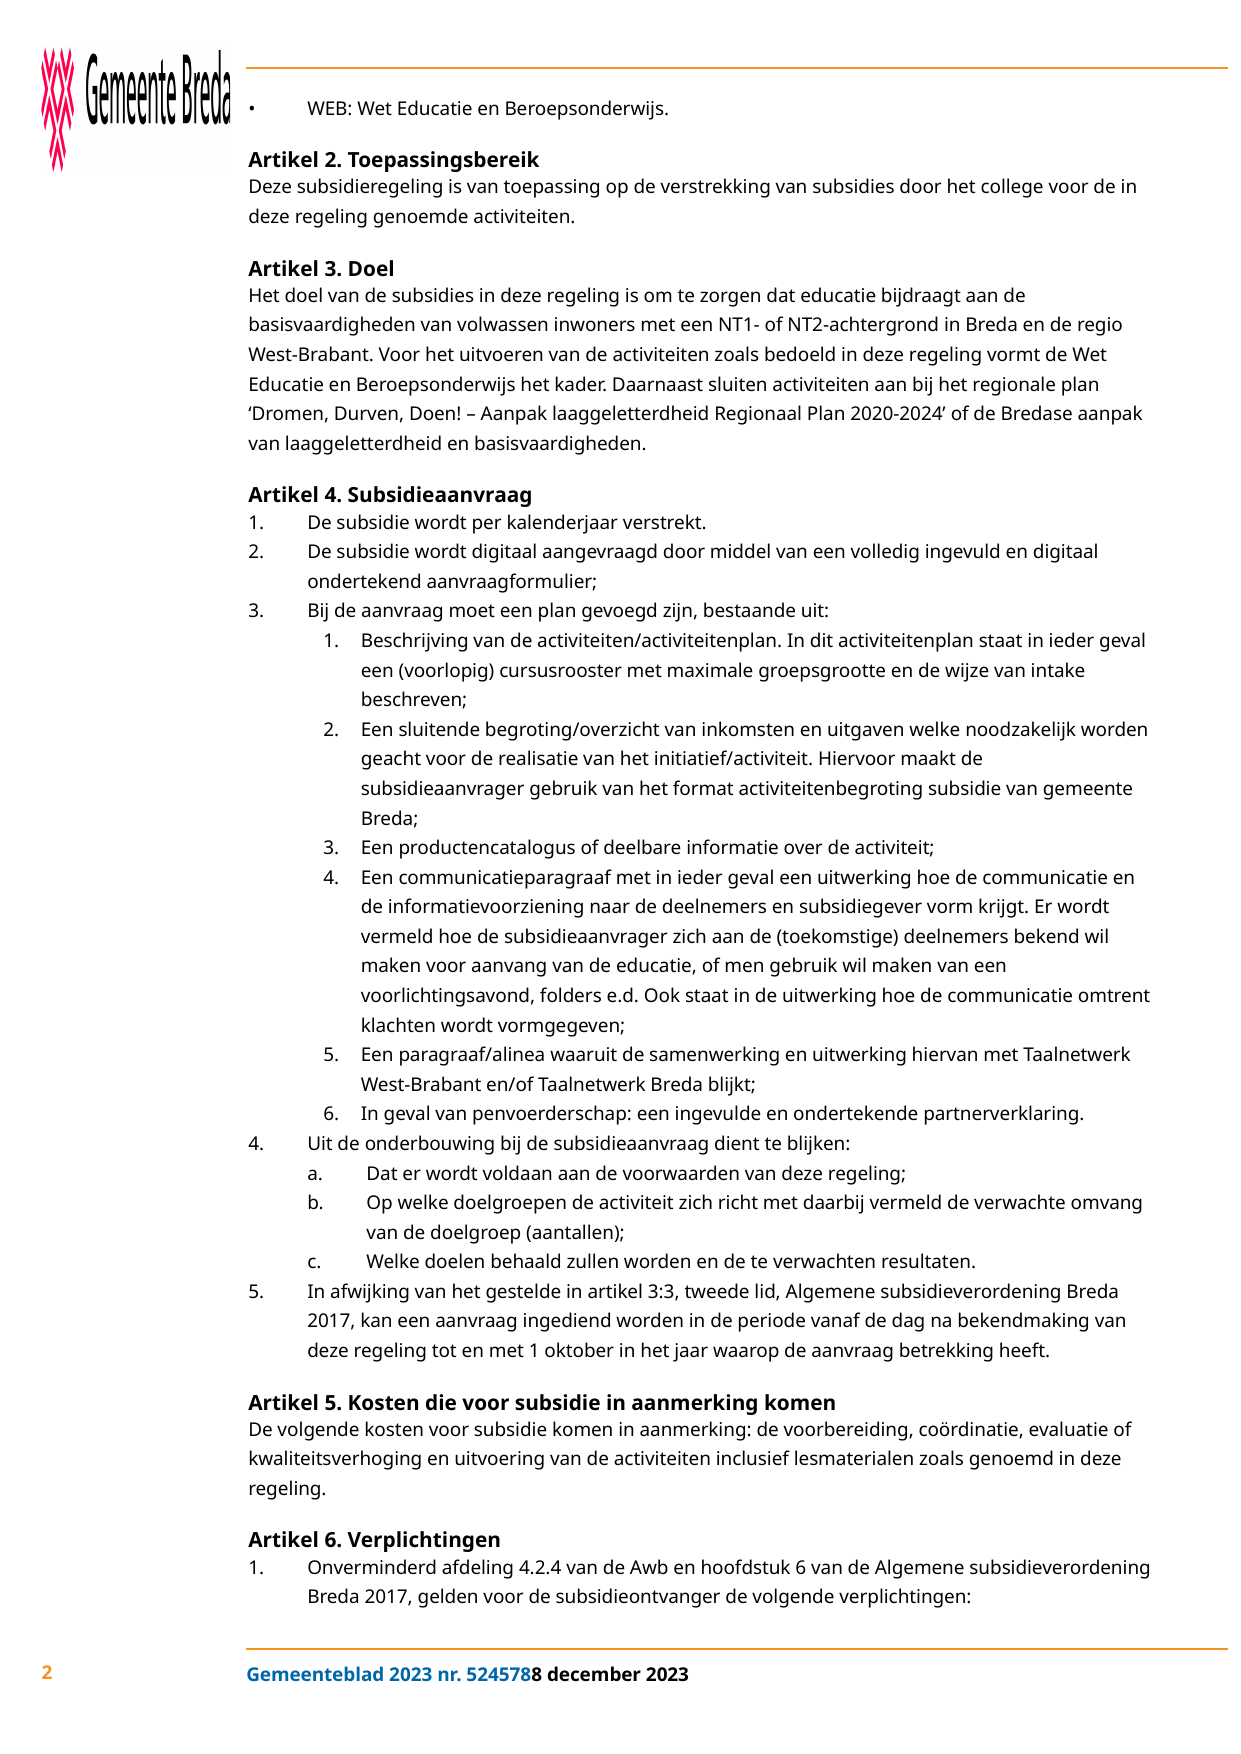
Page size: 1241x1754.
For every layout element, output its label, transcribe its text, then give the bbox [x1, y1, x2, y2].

list Een paragraaf/alinea waaruit de samenwerking en uitwerking hiervan met Taalnetwerk West-Brabant en/of Taalnetwerk Breda blijkt; [323, 1041, 1152, 1097]
list Een productencatalogus of deelbare informatie over de activiteit; [323, 834, 1152, 860]
picture [41, 47, 231, 172]
list Onverminderd afdeling 4.2.4 van de Awb en hoofdstuk 6 van de Algemene subsidieverordening Breda 2017, gelden voor de subsidieontvanger de volgende verplichtingen: [248, 1554, 1152, 1609]
text Artikel 4. Subsidieaanvraag [248, 480, 1152, 509]
list De subsidie wordt digitaal aangevraagd door middel van een volledig ingevuld en digitaal ondertekend aanvraagformulier; [248, 538, 1152, 594]
list Dat er wordt voldaan aan de voorwaarden van deze regeling; [307, 1160, 1152, 1185]
list In afwijking van het gestelde in artikel 3:3, tweede lid, Algemene subsidieverordening Breda 2017, kan een aanvraag ingediend worden in de periode vanaf de dag na bekendmaking van deze regeling tot en met 1 oktober in het jaar waarop de aanvraag betrekking heeft. [248, 1278, 1152, 1363]
text Artikel 2. Toepassingsbereik [248, 145, 1152, 174]
list In geval van penvoerderschap: een ingevulde en ondertekende partnerverklaring. [323, 1101, 1152, 1126]
list WEB: Wet Educatie en Beroepsonderwijs. [248, 95, 1152, 121]
text Artikel 3. Doel [248, 254, 1152, 282]
list Uit de onderbouwing bij de subsidieaanvraag dient te blijken: [248, 1130, 1152, 1156]
list Op welke doelgroepen de activiteit zich richt met daarbij vermeld de verwachte omvang van de doelgroep (aantallen); [307, 1189, 1152, 1244]
text Deze subsidieregeling is van toepassing op de verstrekking van subsidies door het college voor de in deze regeling genoemde activiteiten. [248, 174, 1152, 229]
list Welke doelen behaald zullen worden en de te verwachten resultaten. [307, 1248, 1152, 1274]
list Een sluitende begroting/overzicht van inkomsten en uitgaven welke noodzakelijk worden geacht voor de realisatie van het initiatief/activiteit. Hiervoor maakt de subsidieaanvrager gebruik van het format activiteitenbegroting subsidie van gemeente Breda; [323, 716, 1152, 830]
text Artikel 6. Verplichtingen [248, 1526, 1152, 1554]
list Bij de aanvraag moet een plan gevoegd zijn, bestaande uit: [248, 598, 1152, 623]
list De subsidie wordt per kalenderjaar verstrekt. [248, 509, 1152, 534]
text Het doel van de subsidies in deze regeling is om te zorgen dat educatie bijdraagt aan de basisvaardigheden van volwassen inwoners met een NT1- of NT2-achtergrond in Breda en de regio West-Brabant. Voor het uitvoeren van de activiteiten zoals bedoeld in deze regeling vormt de Wet Educatie en Beroepsonderwijs het kader. Daarnaast sluiten activiteiten aan bij het regionale plan ‘Dromen, Durven, Doen! – Aanpak laaggeletterdheid Regionaal Plan 2020-2024’ of de Bredase aanpak van laaggeletterdheid en basisvaardigheden. [248, 282, 1152, 456]
list Een communicatieparagraaf met in ieder geval een uitwerking hoe de communicatie en de informatievoorziening naar de deelnemers en subsidiegever vorm krijgt. Er wordt vermeld hoe de subsidieaanvrager zich aan de (toekomstige) deelnemers bekend wil maken voor aanvang van de educatie, of men gebruik wil maken van een voorlichtingsavond, folders e.d. Ook staat in de uitwerking hoe de communicatie omtrent klachten wordt vormgegeven; [323, 864, 1152, 1037]
text Artikel 5. Kosten die voor subsidie in aanmerking komen [248, 1388, 1152, 1416]
list Beschrijving van de activiteiten/activiteitenplan. In dit activiteitenplan staat in ieder geval een (voorlopig) cursusrooster met maximale groepsgrootte en de wijze van intake beschreven; [323, 627, 1152, 712]
text De volgende kosten voor subsidie komen in aanmerking: de voorbereiding, coördinatie, evaluatie of kwaliteitsverhoging en uitvoering van de activiteiten inclusief lesmaterialen zoals genoemd in deze regeling. [248, 1416, 1152, 1501]
